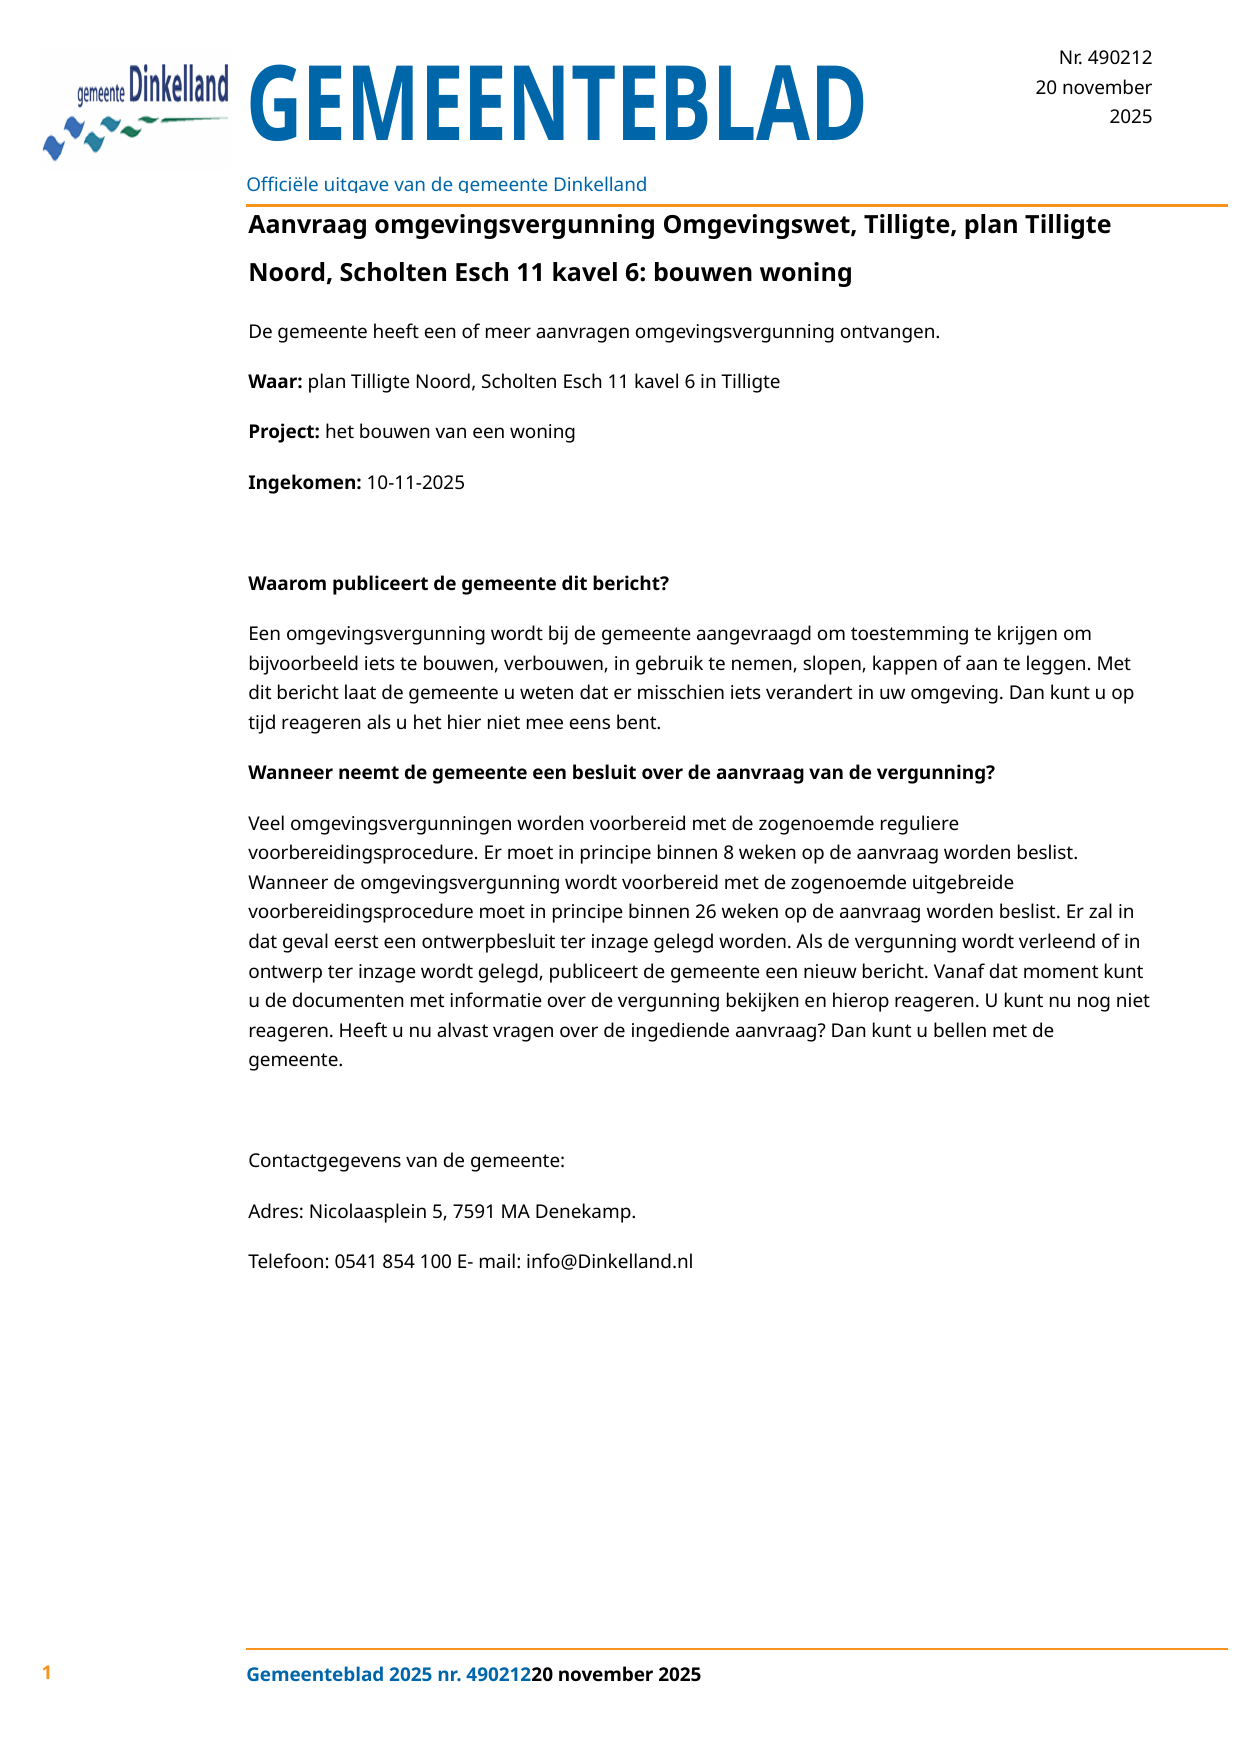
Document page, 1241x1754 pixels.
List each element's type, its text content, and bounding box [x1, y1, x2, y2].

text Veel omgevingsvergunningen worden voorbereid met de zogenoemde reguliere voorbereidingsprocedure. Er moet in principe binnen 8 weken op de aanvraag worden beslist. Wanneer de omgevingsvergunning wordt voorbereid met de zogenoemde uitgebreide voorbereidingsprocedure moet in principe binnen 26 weken op de aanvraag worden beslist. Er zal in dat geval eerst een ontwerpbesluit ter inzage gelegd worden. Als de vergunning wordt verleend of in ontwerp ter inzage wordt gelegd, publiceert de gemeente een nieuw bericht. Vanaf dat moment kunt u de documenten met informatie over de vergunning bekijken en hierop reageren. U kunt nu nog niet reageren. Heeft u nu alvast vragen over de ingediende aanvraag? Dan kunt u bellen met de gemeente. [248, 810, 1152, 1072]
text Project: het bouwen van een woning [248, 419, 1152, 444]
text Aanvraag omgevingsvergunning Omgevingswet, Tilligte, plan Tilligte Noord, Scholten Esch 11 kavel 6: bouwen woning [248, 207, 1152, 288]
text Wanneer neemt de gemeente een besluit over de aanvraag van de vergunning? [248, 759, 1152, 785]
text Contactgegevens van de gemeente: [248, 1147, 1152, 1173]
text Een omgevingsvergunning wordt bij de gemeente aangevraagd om toestemming te krijgen om bijvoorbeeld iets te bouwen, verbouwen, in gebruik te nemen, slopen, kappen of aan te leggen. Met dit bericht laat de gemeente u weten dat er misschien iets verandert in uw omgeving. Dan kunt u op tijd reageren als u het hier niet mee eens bent. [248, 620, 1152, 735]
text Ingekomen: 10-11-2025 [248, 469, 1152, 495]
text Telefoon: 0541 854 100 E- mail: info@Dinkelland.nl [248, 1248, 1152, 1274]
text De gemeente heeft een of meer aanvragen omgevingsvergunning ontvangen. [248, 318, 1152, 344]
text Waar: plan Tilligte Noord, Scholten Esch 11 kavel 6 in Tilligte [248, 368, 1152, 394]
text Waarom publiceert de gemeente dit bericht? [248, 570, 1152, 596]
text Adres: Nicolaasplein 5, 7591 MA Denekamp. [248, 1198, 1152, 1224]
picture [41, 47, 231, 172]
